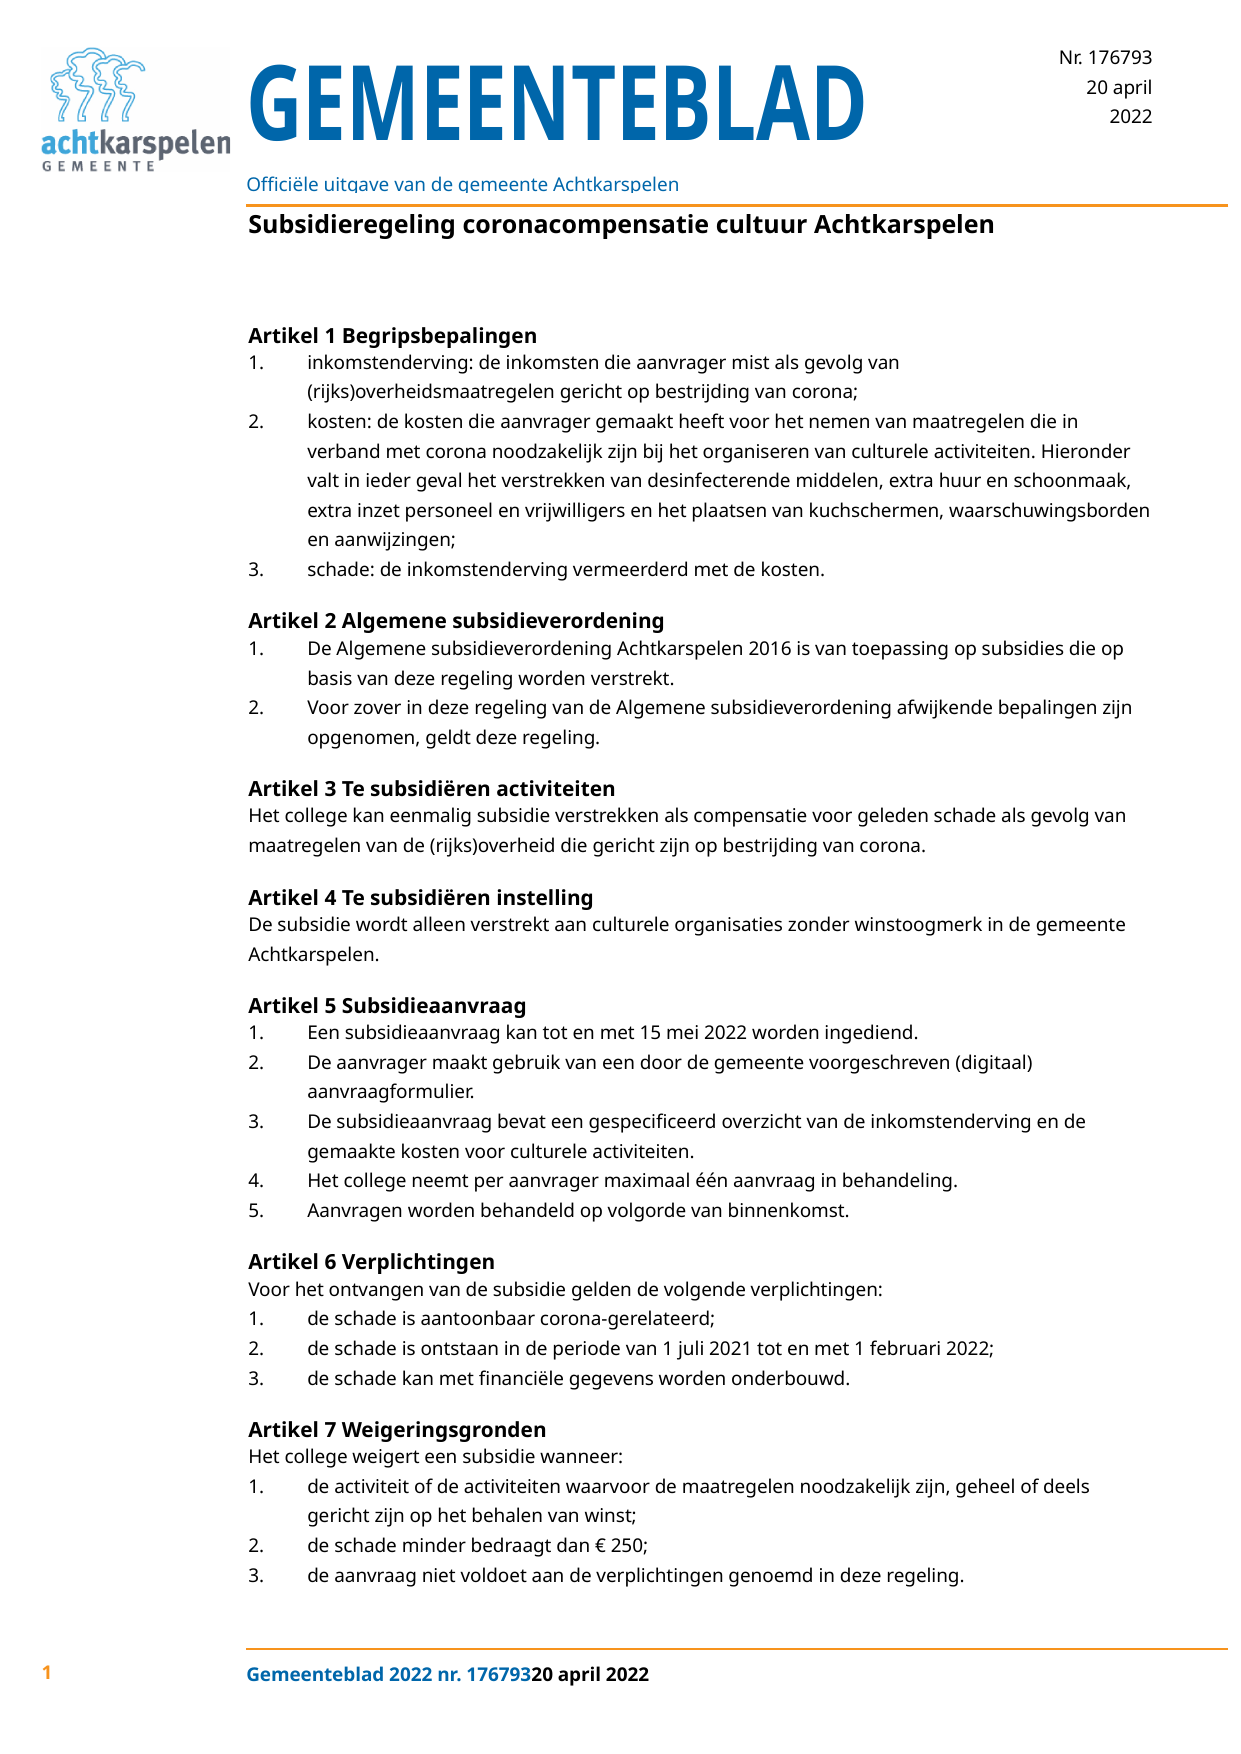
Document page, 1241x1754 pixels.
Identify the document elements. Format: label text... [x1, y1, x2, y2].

text De subsidie wordt alleen verstrekt aan culturele organisaties zonder winstoogmerk in de gemeente Achtkarspelen. [248, 911, 1152, 966]
list de activiteit of de activiteiten waarvoor de maatregelen noodzakelijk zijn, geheel of deels gericht zijn op het behalen van winst; [248, 1473, 1152, 1528]
text Subsidieregeling coronacompensatie cultuur Achtkarspelen [248, 207, 1152, 241]
list schade: de inkomstenderving vermeerderd met de kosten. [248, 556, 1152, 582]
list Voor zover in deze regeling van de Algemene subsidieverordening afwijkende bepalingen zijn opgenomen, geldt deze regeling. [248, 694, 1152, 749]
list de schade minder bedraagt dan € 250; [248, 1532, 1152, 1558]
list kosten: de kosten die aanvrager gemaakt heeft voor het nemen van maatregelen die in verband met corona noodzakelijk zijn bij het organiseren van culturele activiteiten. Hieronder valt in ieder geval het verstrekken van desinfecterende middelen, extra huur en schoonmaak, extra inzet personeel en vrijwilligers en het plaatsen van kuchschermen, waarschuwingsborden en aanwijzingen; [248, 408, 1152, 552]
text Het college kan eenmalig subsidie verstrekken als compensatie voor geleden schade als gevolg van maatregelen van de (rijks)overheid die gericht zijn op bestrijding van corona. [248, 803, 1152, 858]
list Een subsidieaanvraag kan tot en met 15 mei 2022 worden ingediend. [248, 1019, 1152, 1045]
text Artikel 3 Te subsidiëren activiteiten [248, 774, 1152, 803]
text Artikel 4 Te subsidiëren instelling [248, 883, 1152, 911]
text Artikel 6 Verplichtingen [248, 1247, 1152, 1276]
list de schade kan met financiële gegevens worden onderbouwd. [248, 1365, 1152, 1390]
picture [41, 47, 231, 172]
list Het college neemt per aanvrager maximaal één aanvraag in behandeling. [248, 1167, 1152, 1193]
text Artikel 1 Begripsbepalingen [248, 321, 1152, 349]
text Artikel 7 Weigeringsgronden [248, 1415, 1152, 1443]
text Artikel 2 Algemene subsidieverordening [248, 607, 1152, 635]
text Het college weigert een subsidie wanneer: [248, 1443, 1152, 1469]
list Aanvragen worden behandeld op volgorde van binnenkomst. [248, 1197, 1152, 1223]
list De aanvrager maakt gebruik van een door de gemeente voorgeschreven (digitaal) aanvraagformulier. [248, 1049, 1152, 1104]
text Voor het ontvangen van de subsidie gelden de volgende verplichtingen: [248, 1276, 1152, 1302]
list De Algemene subsidieverordening Achtkarspelen 2016 is van toepassing op subsidies die op basis van deze regeling worden verstrekt. [248, 635, 1152, 690]
list De subsidieaanvraag bevat een gespecificeerd overzicht van de inkomstenderving en de gemaakte kosten voor culturele activiteiten. [248, 1108, 1152, 1164]
list de aanvraag niet voldoet aan de verplichtingen genoemd in deze regeling. [248, 1562, 1152, 1588]
list inkomstenderving: de inkomsten die aanvrager mist als gevolg van (rijks)overheidsmaatregelen gericht op bestrijding van corona; [248, 349, 1152, 404]
text Artikel 5 Subsidieaanvraag [248, 991, 1152, 1019]
list de schade is ontstaan in de periode van 1 juli 2021 tot en met 1 februari 2022; [248, 1335, 1152, 1361]
list de schade is aantoonbaar corona-gerelateerd; [248, 1306, 1152, 1331]
